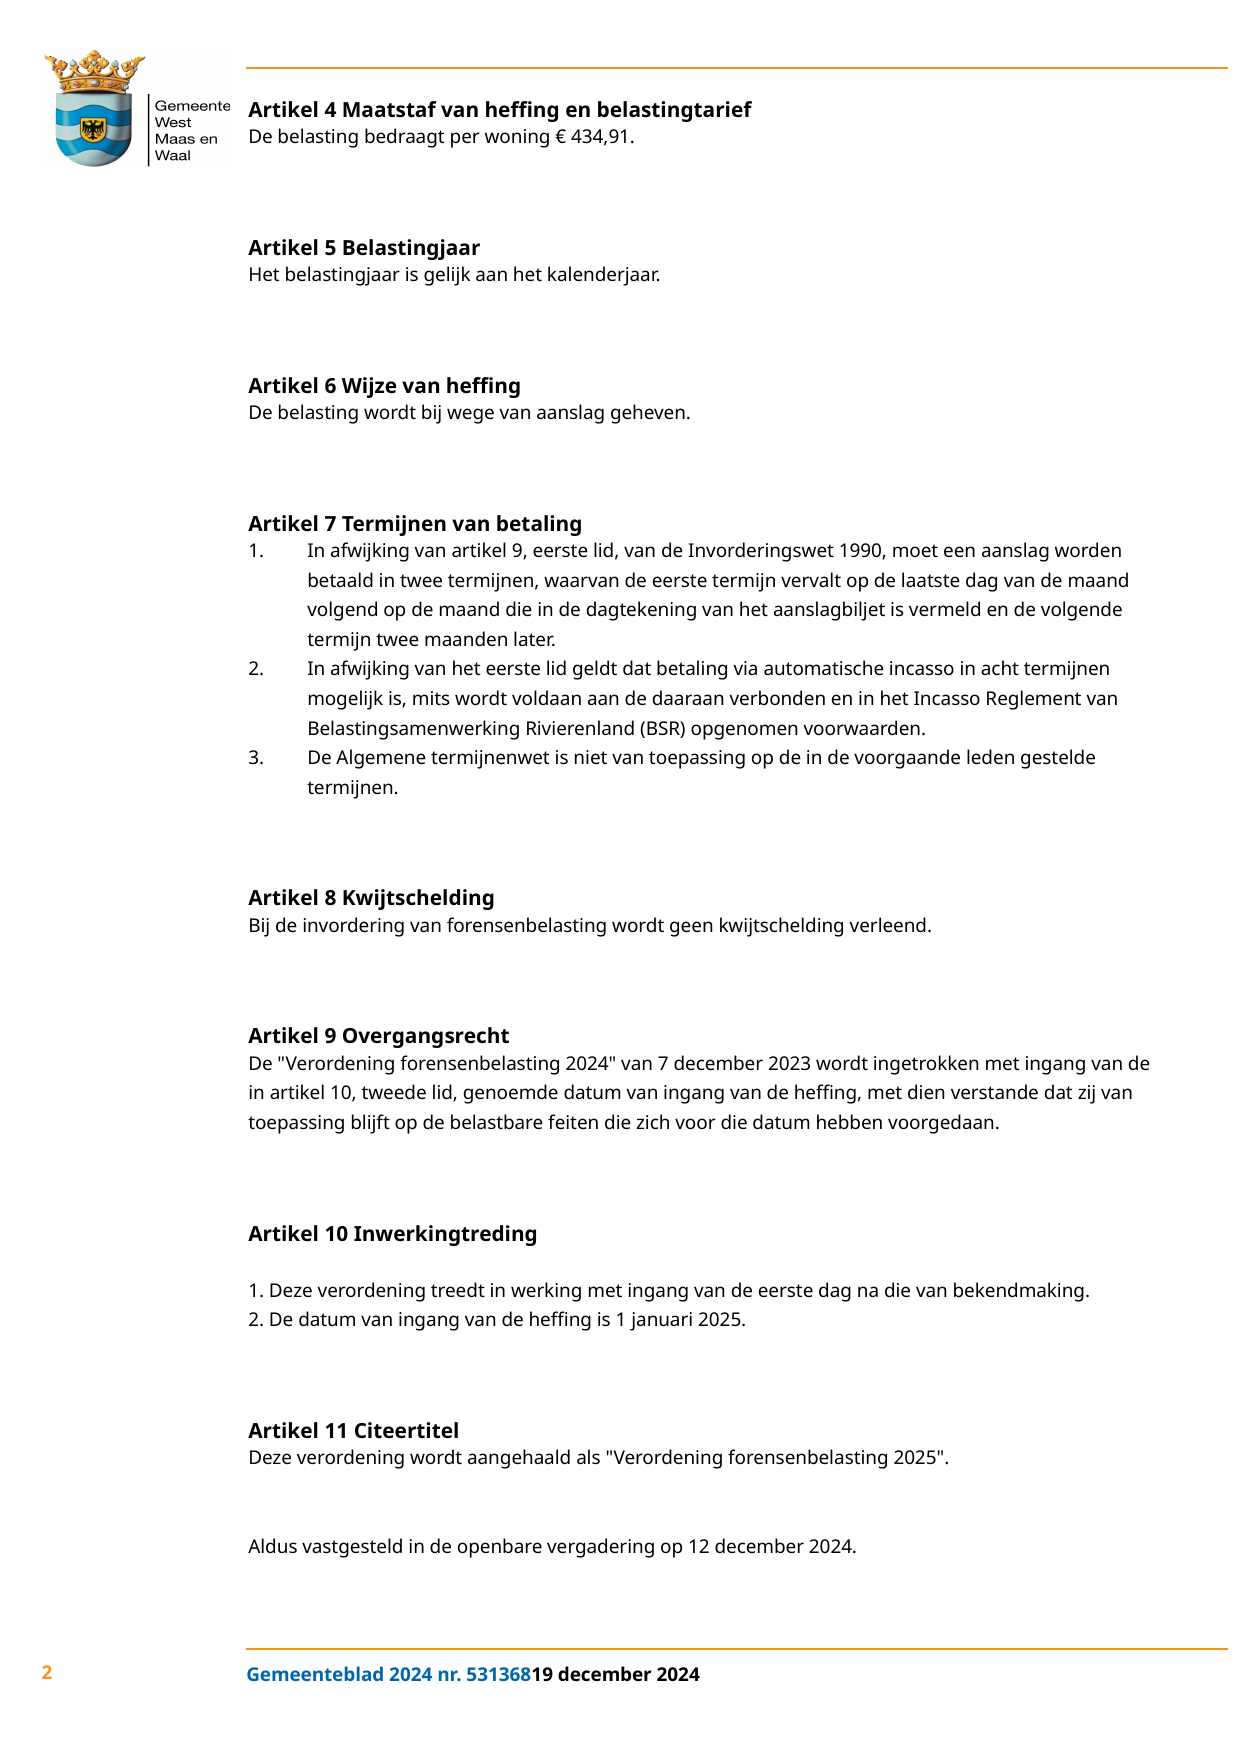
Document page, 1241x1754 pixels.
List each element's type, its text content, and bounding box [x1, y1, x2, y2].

picture [41, 47, 231, 172]
text Artikel 8 Kwijtschelding [248, 883, 1152, 912]
list In afwijking van artikel 9, eerste lid, van de Invorderingswet 1990, moet een aanslag worden betaald in twee termijnen, waarvan de eerste termijn vervalt op de laatste dag van de maand volgend op de maand die in de dagtekening van het aanslagbiljet is vermeld en de volgende termijn twee maanden later. [248, 537, 1152, 652]
text Artikel 9 Overgangsrecht [248, 1022, 1152, 1050]
text Artikel 6 Wijze van heffing [248, 371, 1152, 399]
text Artikel 11 Citeertitel [248, 1416, 1152, 1444]
text De belasting bedraagt per woning € 434,91. [248, 123, 1152, 149]
text 1. Deze verordening treedt in werking met ingang van de eerste dag na die van bekendmaking. [248, 1277, 1152, 1302]
text Artikel 5 Belastingjaar [248, 233, 1152, 261]
text Artikel 4 Maatstaf van heffing en belastingtarief [248, 95, 1152, 123]
text Aldus vastgesteld in de openbare vergadering op 12 december 2024. [248, 1533, 1152, 1559]
list De Algemene termijnenwet is niet van toepassing op de in de voorgaande leden gestelde termijnen. [248, 744, 1152, 800]
text Artikel 10 Inwerkingtreding [248, 1219, 1152, 1247]
text 2. De datum van ingang van de heffing is 1 januari 2025. [248, 1306, 1152, 1332]
text De "Verordening forensenbelasting 2024" van 7 december 2023 wordt ingetrokken met ingang van de in artikel 10, tweede lid, genoemde datum van ingang van de heffing, met dien verstande dat zij van toepassing blijft op de belastbare feiten die zich voor die datum hebben voorgedaan. [248, 1050, 1152, 1135]
text Artikel 7 Termijnen van betaling [248, 509, 1152, 537]
text De belasting wordt bij wege van aanslag geheven. [248, 399, 1152, 425]
list In afwijking van het eerste lid geldt dat betaling via automatische incasso in acht termijnen mogelijk is, mits wordt voldaan aan de daaraan verbonden en in het Incasso Reglement van Belastingsamenwerking Rivierenland (BSR) opgenomen voorwaarden. [248, 656, 1152, 741]
text Deze verordening wordt aangehaald als "Verordening forensenbelasting 2025". [248, 1444, 1152, 1470]
text Bij de invordering van forensenbelasting wordt geen kwijtschelding verleend. [248, 912, 1152, 938]
text Het belastingjaar is gelijk aan het kalenderjaar. [248, 261, 1152, 287]
